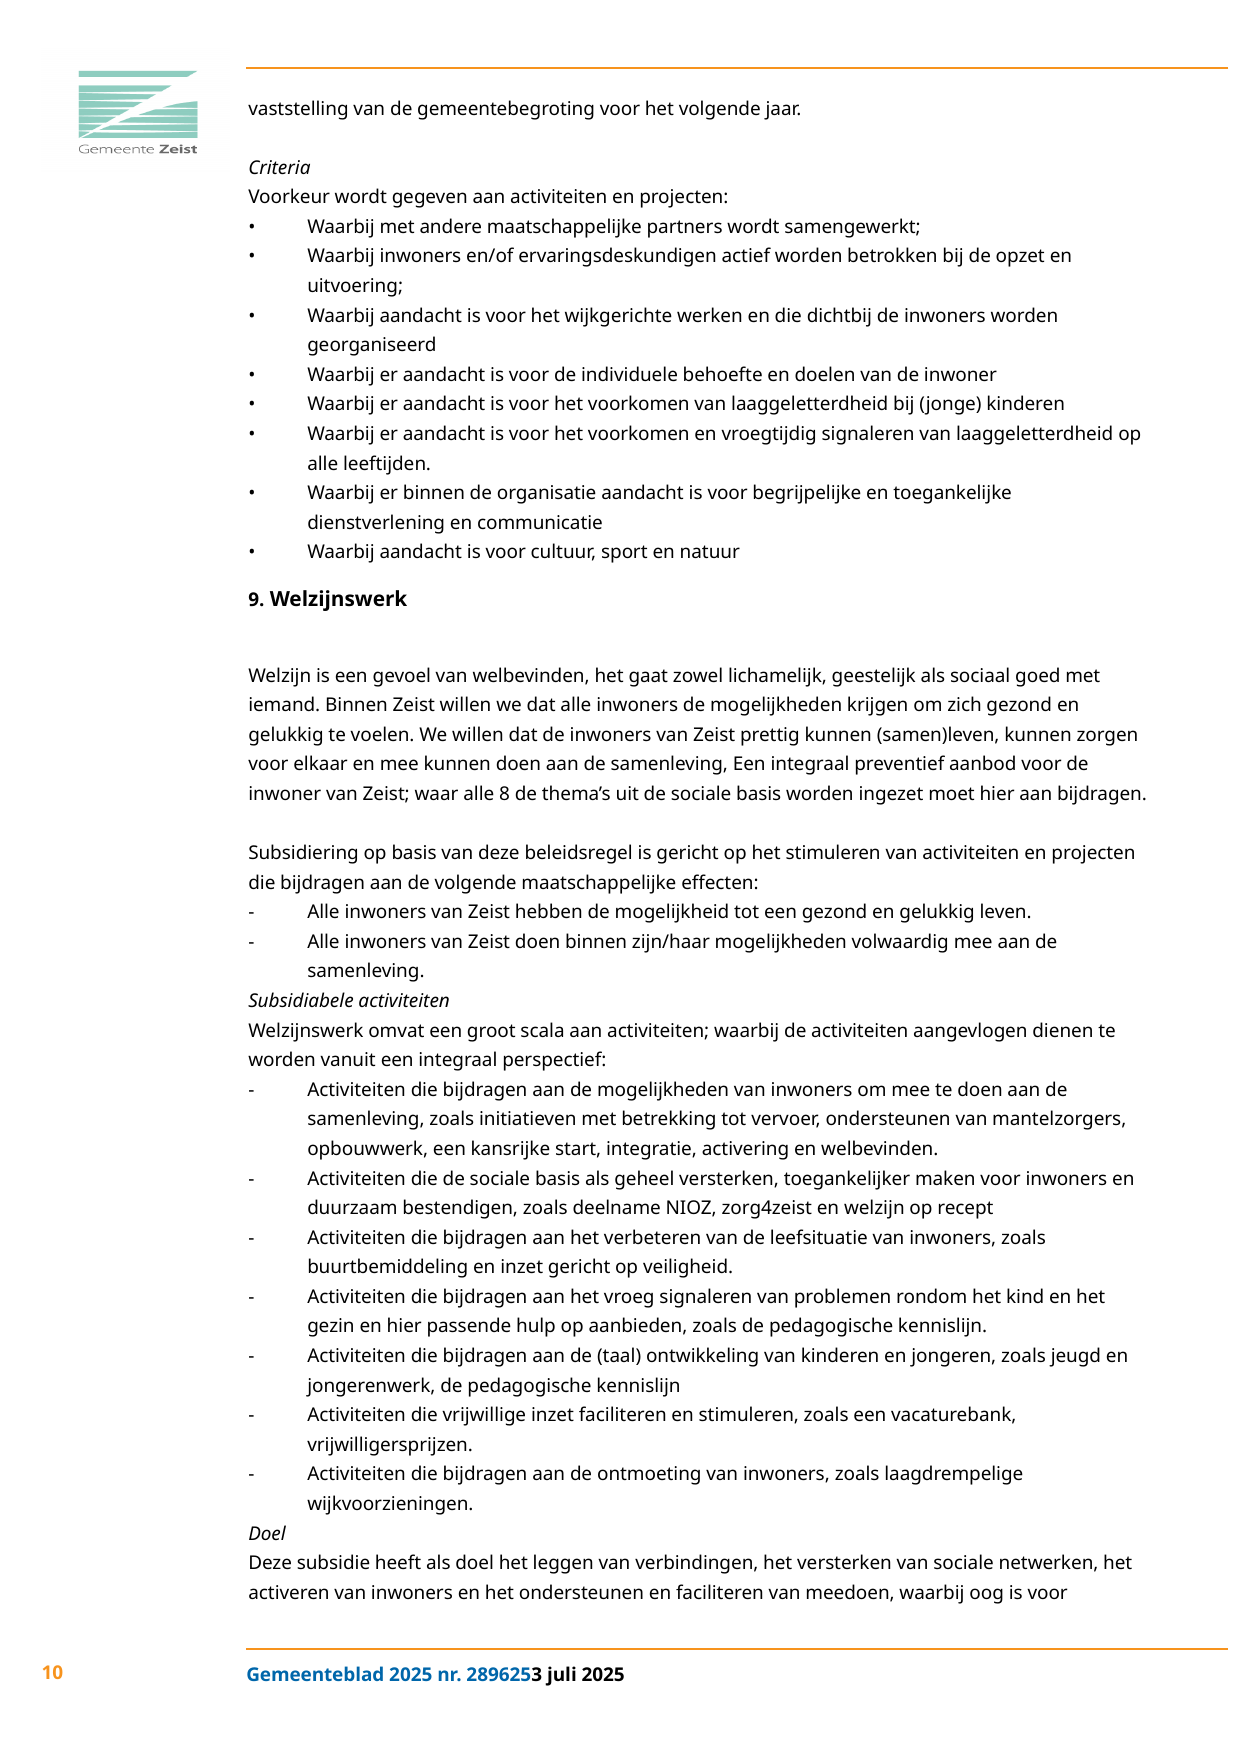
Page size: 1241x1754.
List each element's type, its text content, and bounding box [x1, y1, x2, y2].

list Waarbij met andere maatschappelijke partners wordt samengewerkt; [248, 213, 1152, 239]
text Criteria [248, 154, 1152, 180]
list Waarbij er aandacht is voor het voorkomen van laaggeletterdheid bij (jonge) kinderen [248, 391, 1152, 416]
list Activiteiten die bijdragen aan de ontmoeting van inwoners, zoals laagdrempelige wijkvoorzieningen. [248, 1461, 1152, 1516]
list Activiteiten die bijdragen aan de (taal) ontwikkeling van kinderen en jongeren, zoals jeugd en jongerenwerk, de pedagogische kennislijn [248, 1342, 1152, 1398]
list Waarbij er aandacht is voor de individuele behoefte en doelen van de inwoner [248, 361, 1152, 387]
list Waarbij er binnen de organisatie aandacht is voor begrijpelijke en toegankelijke dienstverlening en communicatie [248, 479, 1152, 535]
list Activiteiten die bijdragen aan het verbeteren van de leefsituatie van inwoners, zoals buurtbemiddeling en inzet gericht op veiligheid. [248, 1224, 1152, 1279]
text Doel [248, 1520, 1152, 1546]
list Activiteiten die bijdragen aan het vroeg signaleren van problemen rondom het kind en het gezin en hier passende hulp op aanbieden, zoals de pedagogische kennislijn. [248, 1283, 1152, 1338]
picture [41, 47, 231, 172]
list Alle inwoners van Zeist hebben de mogelijkheid tot een gezond en gelukkig leven. [248, 898, 1152, 924]
list Activiteiten die de sociale basis als geheel versterken, toegankelijker maken voor inwoners en duurzaam bestendigen, zoals deelname NIOZ, zorg4zeist en welzijn op recept [248, 1165, 1152, 1220]
text Subsidiering op basis van deze beleidsregel is gericht op het stimuleren van activiteiten en projecten die bijdragen aan de volgende maatschappelijke effecten: [248, 839, 1152, 895]
text Welzijnswerk omvat een groot scala aan activiteiten; waarbij de activiteiten aangevlogen dienen te worden vanuit een integraal perspectief: [248, 1017, 1152, 1072]
list Waarbij er aandacht is voor het voorkomen en vroegtijdig signaleren van laaggeletterdheid op alle leeftijden. [248, 420, 1152, 476]
text Subsidiabele activiteiten [248, 987, 1152, 1013]
list Activiteiten die bijdragen aan de mogelijkheden van inwoners om mee te doen aan de samenleving, zoals initiatieven met betrekking tot vervoer, ondersteunen van mantelzorgers, opbouwwerk, een kansrijke start, integratie, activering en welbevinden. [248, 1076, 1152, 1161]
text vaststelling van de gemeentebegroting voor het volgende jaar. [248, 95, 1152, 121]
list Activiteiten die vrijwillige inzet faciliteren en stimuleren, zoals een vacaturebank, vrijwilligersprijzen. [248, 1401, 1152, 1457]
text Welzijn is een gevoel van welbevinden, het gaat zowel lichamelijk, geestelijk als sociaal goed met iemand. Binnen Zeist willen we dat alle inwoners de mogelijkheden krijgen om zich gezond en gelukkig te voelen. We willen dat de inwoners van Zeist prettig kunnen (samen)leven, kunnen zorgen voor elkaar en mee kunnen doen aan de samenleving, Een integraal preventief aanbod voor de inwoner van Zeist; waar alle 8 de thema’s uit de sociale basis worden ingezet moet hier aan bijdragen. [248, 662, 1152, 806]
list Waarbij aandacht is voor het wijkgerichte werken en die dichtbij de inwoners worden georganiseerd [248, 302, 1152, 357]
text Voorkeur wordt gegeven aan activiteiten en projecten: [248, 183, 1152, 209]
list Waarbij inwoners en/of ervaringsdeskundigen actief worden betrokken bij de opzet en uitvoering; [248, 243, 1152, 298]
list Alle inwoners van Zeist doen binnen zijn/haar mogelijkheden volwaardig mee aan de samenleving. [248, 928, 1152, 983]
list Waarbij aandacht is voor cultuur, sport en natuur [248, 538, 1152, 564]
text Deze subsidie heeft als doel het leggen van verbindingen, het versterken van sociale netwerken, het activeren van inwoners en het ondersteunen en faciliteren van meedoen, waarbij oog is voor [248, 1549, 1152, 1605]
text 9. Welzijnswerk [248, 584, 1152, 613]
